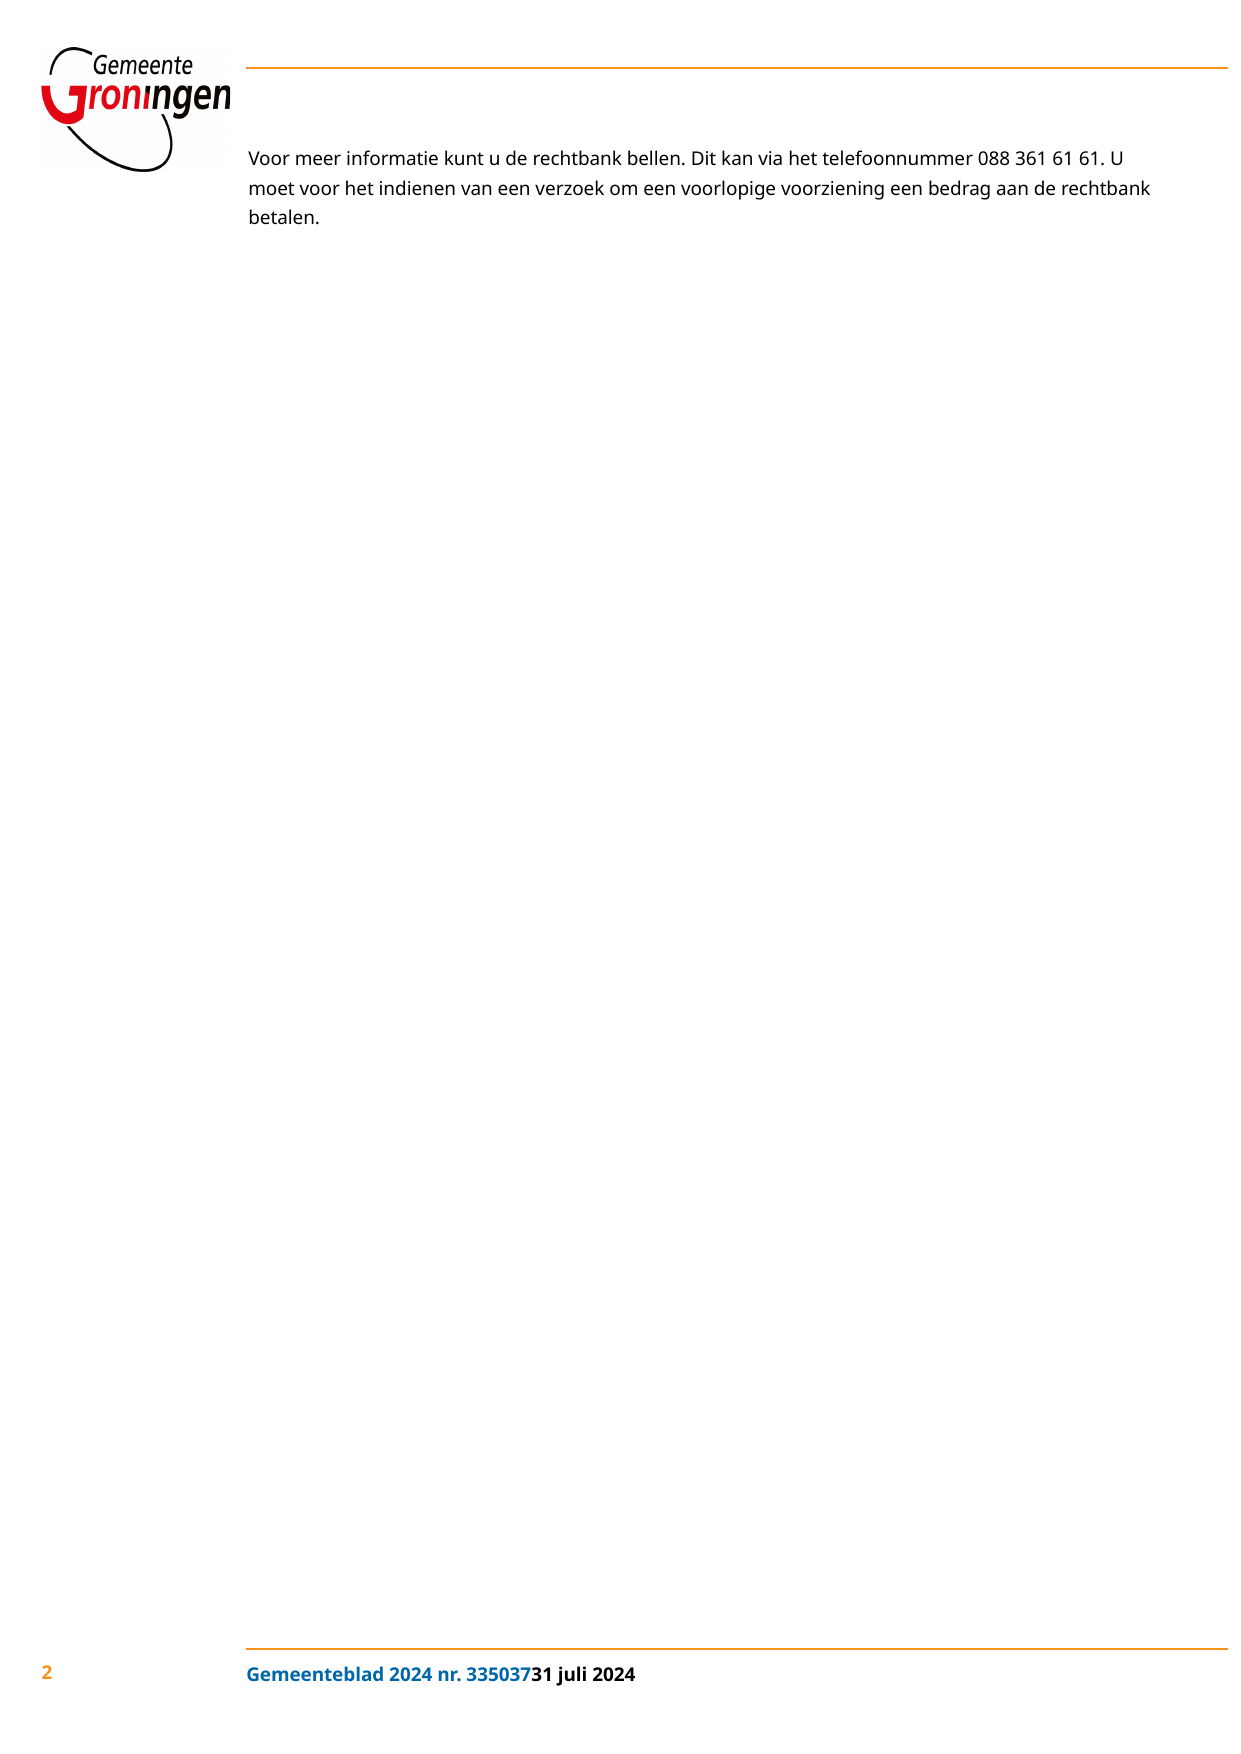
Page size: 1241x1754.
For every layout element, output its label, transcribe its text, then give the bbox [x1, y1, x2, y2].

text Voor meer informatie kunt u de rechtbank bellen. Dit kan via het telefoonnummer 088 361 61 61. U moet voor het indienen van een verzoek om een voorlopige voorziening een bedrag aan de rechtbank betalen. [248, 145, 1152, 230]
picture [41, 47, 231, 172]
